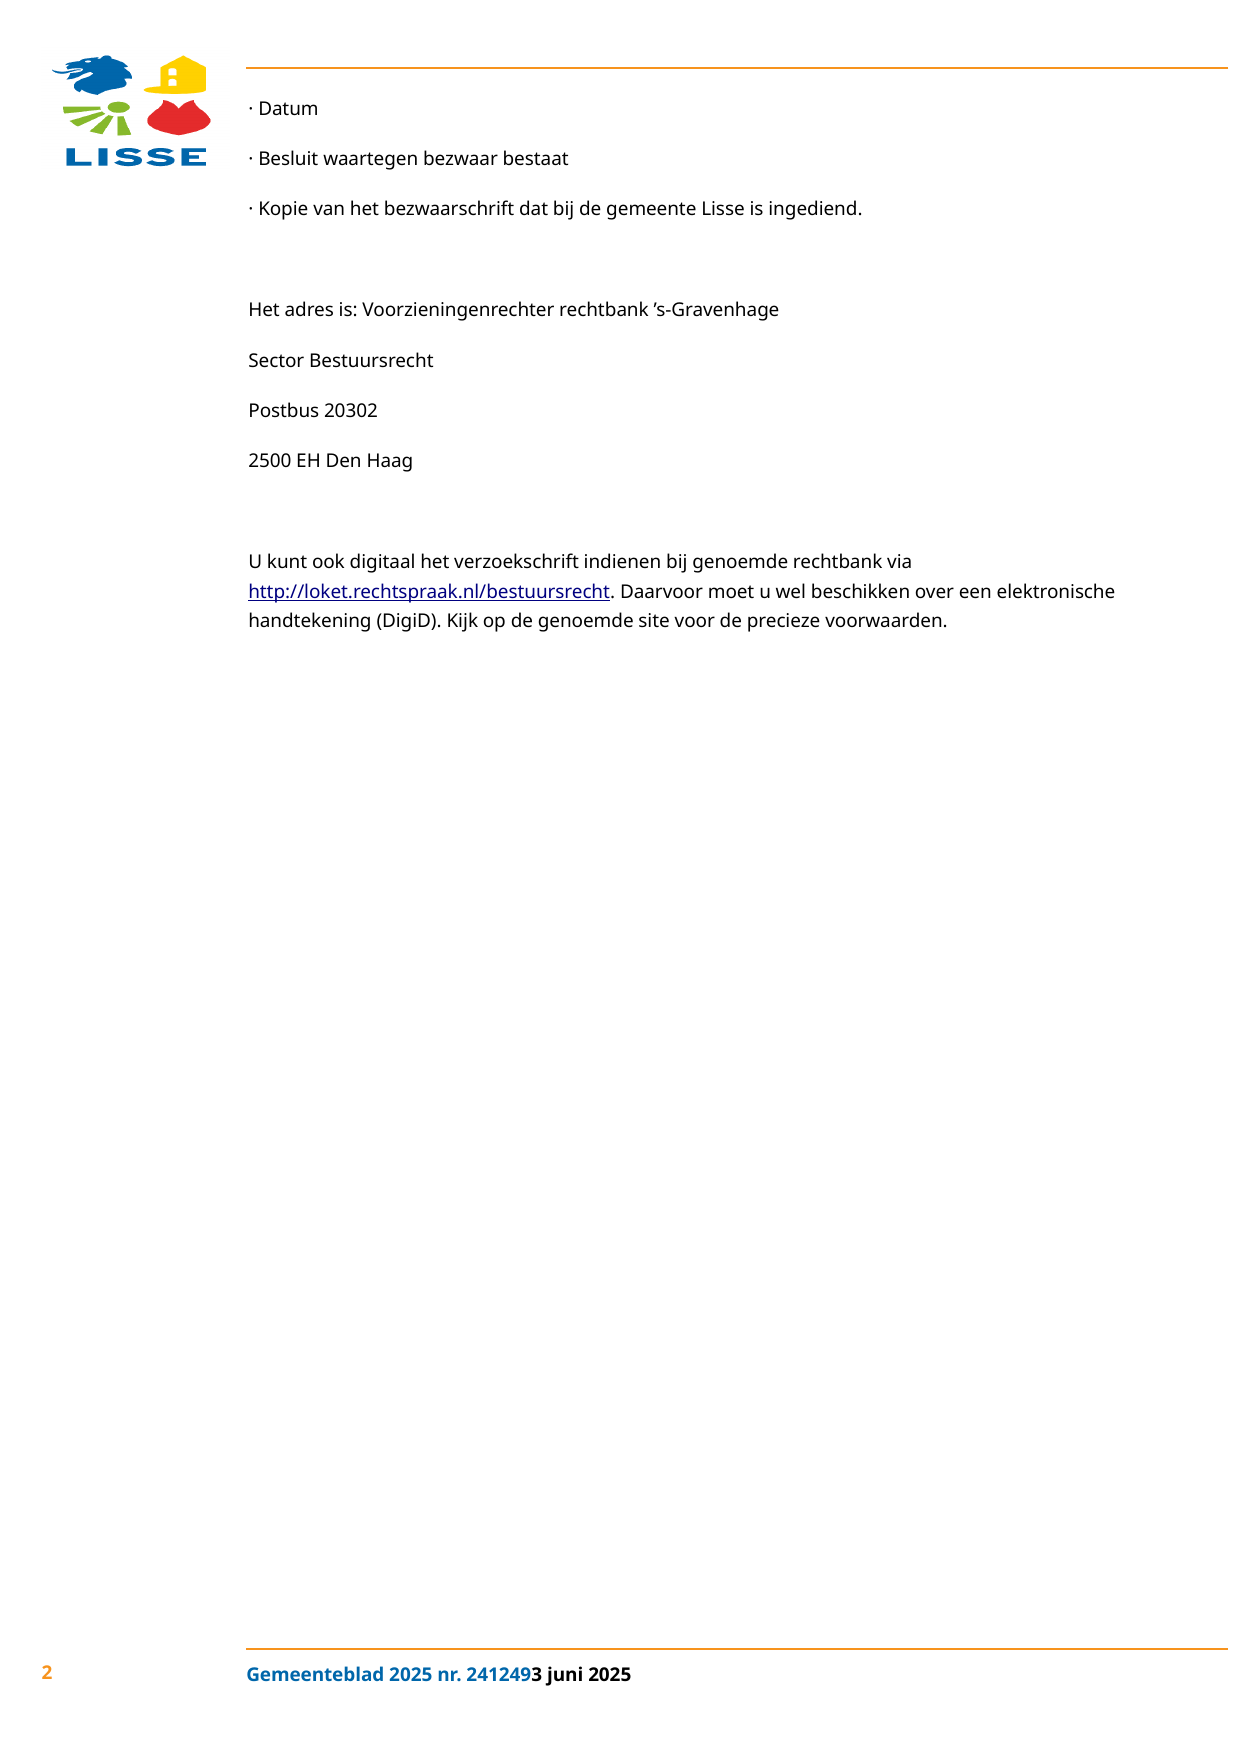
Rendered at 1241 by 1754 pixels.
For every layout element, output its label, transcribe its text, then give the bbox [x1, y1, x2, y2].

text 2500 EH Den Haag [248, 448, 1152, 473]
text Het adres is: Voorzieningenrechter rechtbank ’s-Gravenhage [248, 296, 1152, 322]
text · Besluit waartegen bezwaar bestaat [248, 145, 1152, 171]
text Sector Bestuursrecht [248, 347, 1152, 373]
text · Datum [248, 95, 1152, 121]
text · Kopie van het bezwaarschrift dat bij de gemeente Lisse is ingediend. [248, 196, 1152, 221]
picture [41, 47, 231, 172]
text U kunt ook digitaal het verzoekschrift indienen bij genoemde rechtbank via http://loket.rechtspraak.nl/bestuursrecht. Daarvoor moet u wel beschikken over een elektronische handtekening (DigiD). Kijk op de genoemde site voor de precieze voorwaarden. [248, 548, 1152, 633]
text Postbus 20302 [248, 397, 1152, 423]
